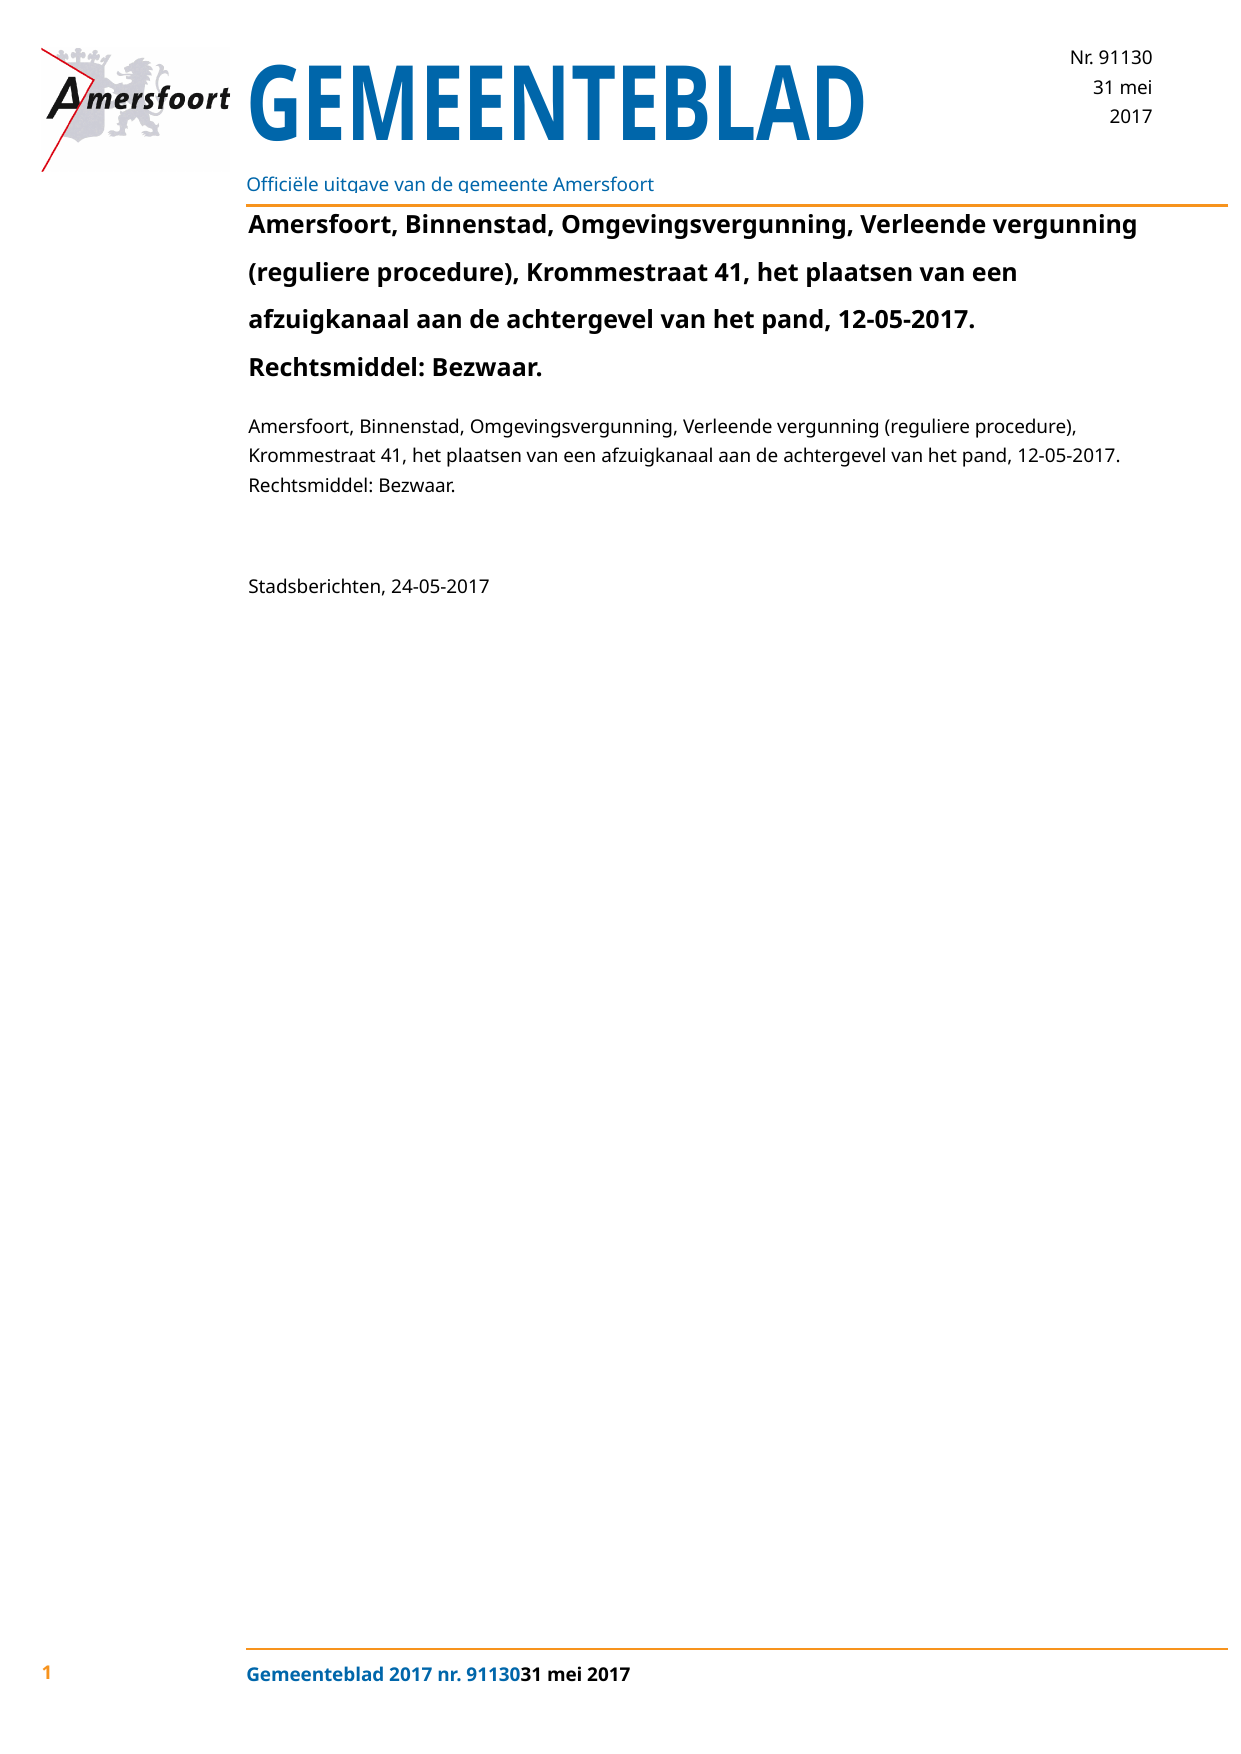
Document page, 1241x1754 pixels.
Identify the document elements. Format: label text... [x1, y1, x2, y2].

text Amersfoort, Binnenstad, Omgevingsvergunning, Verleende vergunning (reguliere procedure), Krommestraat 41, het plaatsen van een afzuigkanaal aan de achtergevel van het pand, 12-05-2017. Rechtsmiddel: Bezwaar. [248, 207, 1152, 384]
text Stadsberichten, 24-05-2017 [248, 573, 1152, 599]
text Amersfoort, Binnenstad, Omgevingsvergunning, Verleende vergunning (reguliere procedure), Krommestraat 41, het plaatsen van een afzuigkanaal aan de achtergevel van het pand, 12-05-2017. Rechtsmiddel: Bezwaar. [248, 413, 1152, 498]
picture [41, 47, 231, 172]
